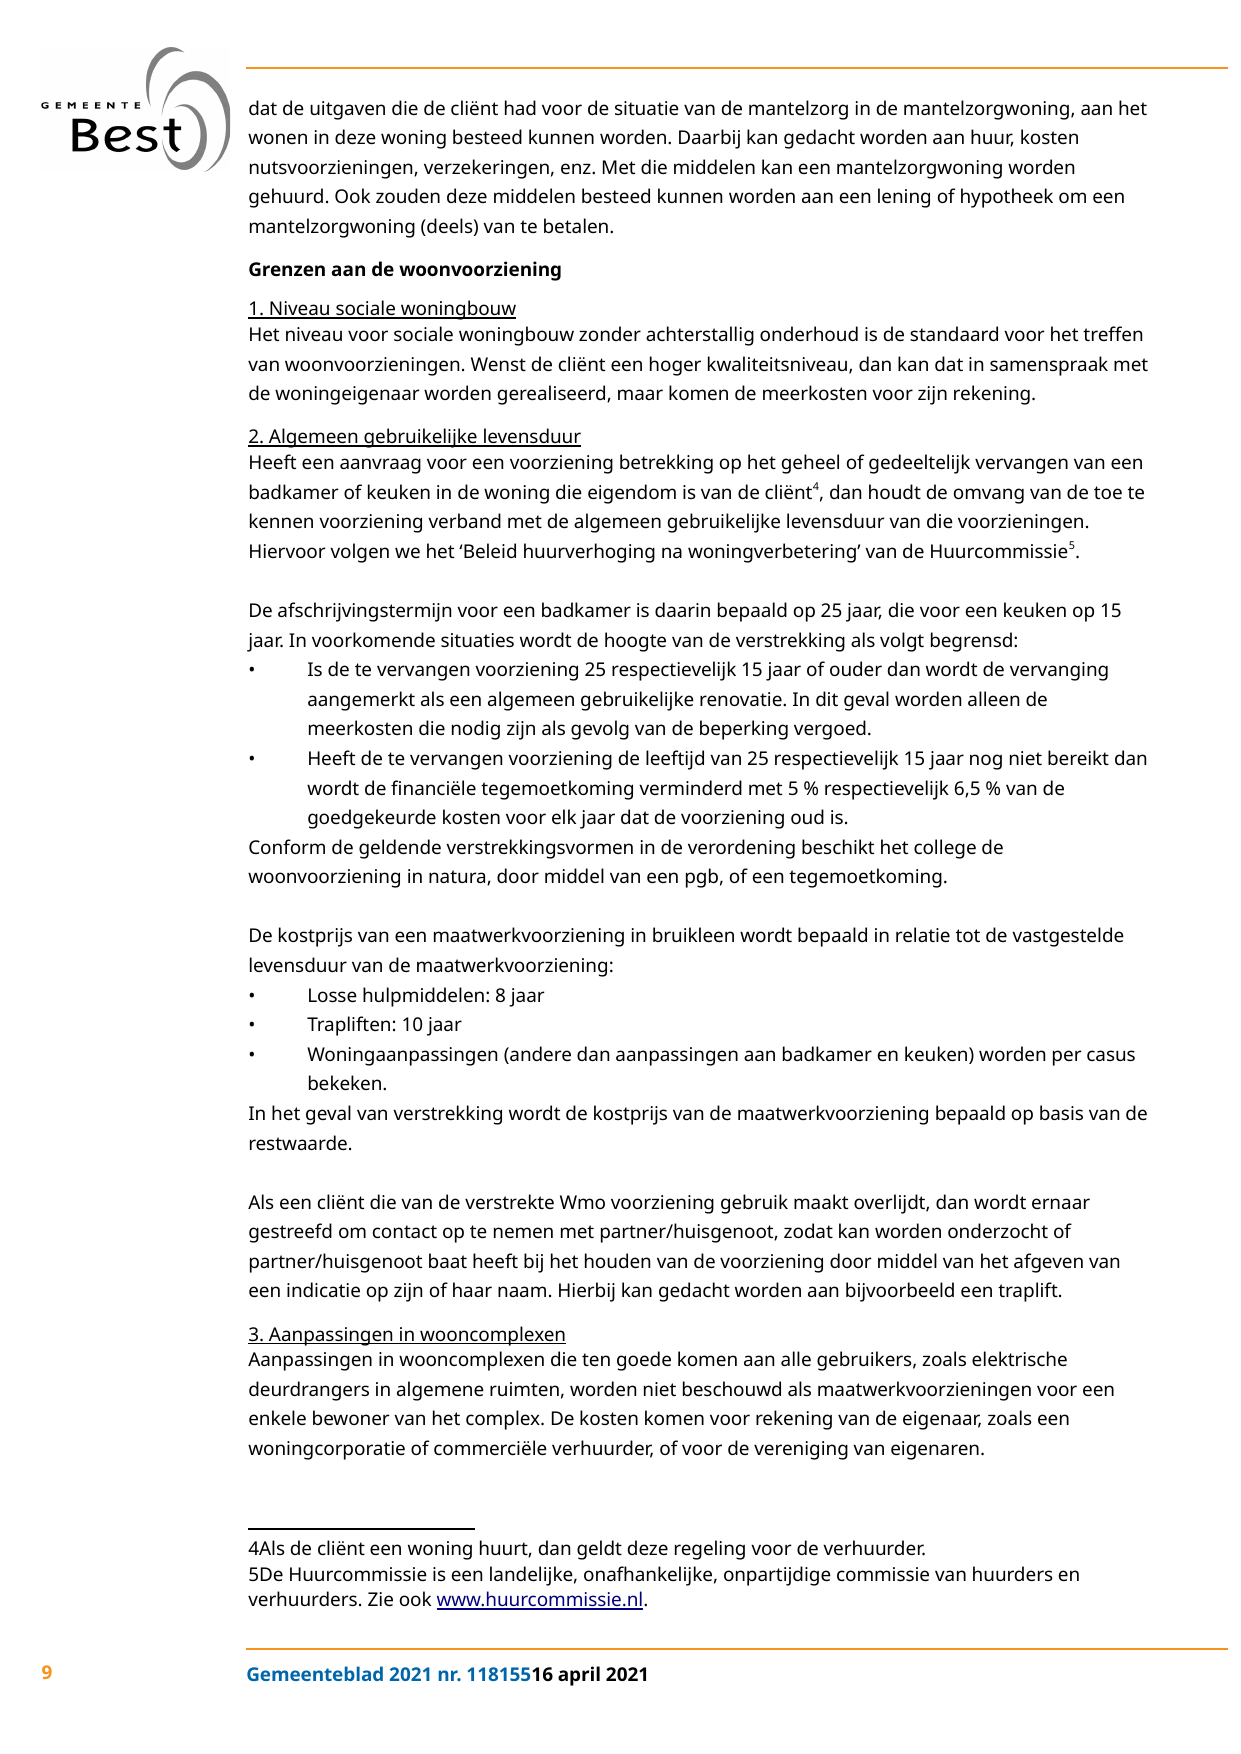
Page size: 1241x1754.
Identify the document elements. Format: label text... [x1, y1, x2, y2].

text De afschrijvingstermijn voor een badkamer is daarin bepaald op 25 jaar, die voor een keuken op 15 jaar. In voorkomende situaties wordt de hoogte van de verstrekking als volgt begrensd: [248, 597, 1152, 652]
list Trapliften: 10 jaar [248, 1011, 1152, 1037]
text Het niveau voor sociale woningbouw zonder achterstallig onderhoud is de standaard voor het treffen van woonvoorzieningen. Wenst de cliënt een hoger kwaliteitsniveau, dan kan dat in samenspraak met de woningeigenaar worden gerealiseerd, maar komen de meerkosten voor zijn rekening. [248, 321, 1152, 406]
text dat de uitgaven die de cliënt had voor de situatie van de mantelzorg in de mantelzorgwoning, aan het wonen in deze woning besteed kunnen worden. Daarbij kan gedacht worden aan huur, kosten nutsvoorzieningen, verzekeringen, enz. Met die middelen kan een mantelzorgwoning worden gehuurd. Ook zouden deze middelen besteed kunnen worden aan een lening of hypotheek om een mantelzorgwoning (deels) van te betalen. [248, 95, 1152, 239]
list Heeft de te vervangen voorziening de leeftijd van 25 respectievelijk 15 jaar nog niet bereikt dan wordt de financiële tegemoetkoming verminderd met 5 % respectievelijk 6,5 % van de goedgekeurde kosten voor elk jaar dat de voorziening oud is. [248, 745, 1152, 830]
text 1. Niveau sociale woningbouw [248, 296, 1152, 321]
text De kostprijs van een maatwerkvoorziening in bruikleen wordt bepaald in relatie tot de vastgestelde levensduur van de maatwerkvoorziening: [248, 923, 1152, 978]
text Grenzen aan de woonvoorziening [248, 256, 1152, 282]
text Als een cliënt die van de verstrekte Wmo voorziening gebruik maakt overlijdt, dan wordt ernaar gestreefd om contact op te nemen met partner/huisgenoot, zodat kan worden onderzocht of partner/huisgenoot baat heeft bij het houden van de voorziening door middel van het afgeven van een indicatie op zijn of haar naam. Hierbij kan gedacht worden aan bijvoorbeeld een traplift. [248, 1189, 1152, 1303]
text De Huurcommissie is een landelijke, onafhankelijke, onpartijdige commissie van huurders en verhuurders. Zie ook www.huurcommissie.nl. [248, 1561, 1152, 1612]
text In het geval van verstrekking wordt de kostprijs van de maatwerkvoorziening bepaald op basis van de restwaarde. [248, 1100, 1152, 1155]
list Woningaanpassingen (andere dan aanpassingen aan badkamer en keuken) worden per casus bekeken. [248, 1041, 1152, 1096]
text 3. Aanpassingen in wooncomplexen [248, 1321, 1152, 1346]
text Aanpassingen in wooncomplexen die ten goede komen aan alle gebruikers, zoals elektrische deurdrangers in algemene ruimten, worden niet beschouwd als maatwerkvoorzieningen voor een enkele bewoner van het complex. De kosten komen voor rekening van de eigenaar, zoals een woningcorporatie of commerciële verhuurder, of voor de vereniging van eigenaren. [248, 1346, 1152, 1461]
text Als de cliënt een woning huurt, dan geldt deze regeling voor de verhuurder. [248, 1535, 1152, 1561]
text Heeft een aanvraag voor een voorziening betrekking op het geheel of gedeeltelijk vervangen van een badkamer of keuken in de woning die eigendom is van de cliënt, dan houdt de omvang van de toe te kennen voorziening verband met de algemeen gebruikelijke levensduur van die voorzieningen. Hiervoor volgen we het ‘Beleid huurverhoging na woningverbetering’ van de Huurcommissie. [248, 449, 1152, 564]
text Conform de geldende verstrekkingsvormen in de verordening beschikt het college de woonvoorziening in natura, door middel van een pgb, of een tegemoetkoming. [248, 834, 1152, 889]
list Is de te vervangen voorziening 25 respectievelijk 15 jaar of ouder dan wordt de vervanging aangemerkt als een algemeen gebruikelijke renovatie. In dit geval worden alleen de meerkosten die nodig zijn als gevolg van de beperking vergoed. [248, 656, 1152, 741]
text 2. Algemeen gebruikelijke levensduur [248, 423, 1152, 449]
list Losse hulpmiddelen: 8 jaar [248, 982, 1152, 1007]
picture [41, 47, 231, 172]
